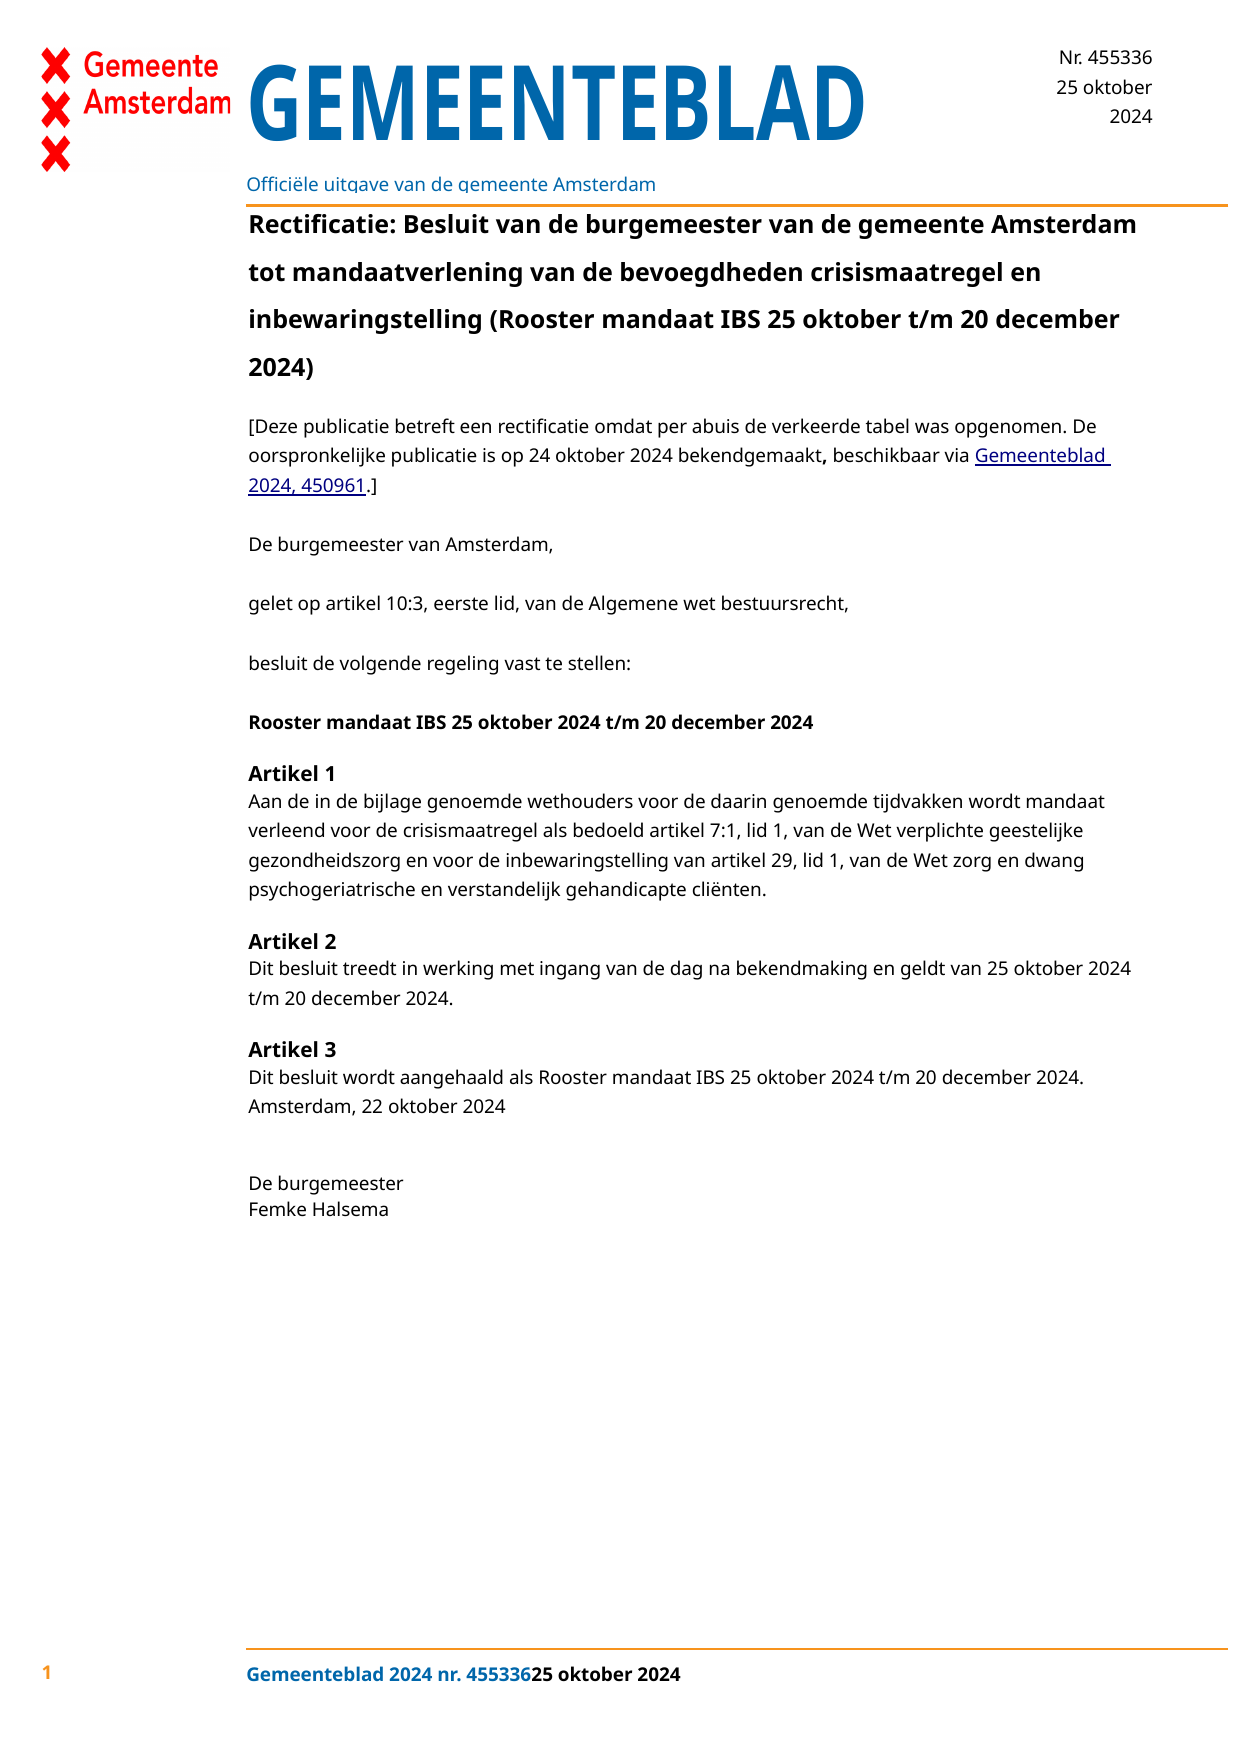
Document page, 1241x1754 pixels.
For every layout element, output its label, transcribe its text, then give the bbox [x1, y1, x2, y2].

text Rooster mandaat IBS 25 oktober 2024 t/m 20 december 2024 [248, 709, 1152, 735]
text Amsterdam, 22 oktober 2024 [248, 1093, 1152, 1119]
text Rectificatie: Besluit van de burgemeester van de gemeente Amsterdam tot mandaatverlening van de bevoegdheden crisismaatregel en inbewaringstelling (Rooster mandaat IBS 25 oktober t/m 20 december 2024) [248, 207, 1152, 384]
text Femke Halsema [248, 1196, 1152, 1222]
text Dit besluit treedt in werking met ingang van de dag na bekendmaking en geldt van 25 oktober 2024 t/m 20 december 2024. [248, 955, 1152, 1011]
text Dit besluit wordt aangehaald als Rooster mandaat IBS 25 oktober 2024 t/m 20 december 2024. [248, 1064, 1152, 1089]
text [Deze publicatie betreft een rectificatie omdat per abuis de verkeerde tabel was opgenomen. De oorspronkelijke publicatie is op 24 oktober 2024 bekendgemaakt, beschikbaar via Gemeenteblad 2024, 450961.] [248, 413, 1152, 498]
text Artikel 3 [248, 1035, 1152, 1064]
text Aan de in de bijlage genoemde wethouders voor de daarin genoemde tijdvakken wordt mandaat verleend voor de crisismaatregel als bedoeld artikel 7:1, lid 1, van de Wet verplichte geestelijke gezondheidszorg en voor de inbewaringstelling van artikel 29, lid 1, van de Wet zorg en dwang psychogeriatrische en verstandelijk gehandicapte cliënten. [248, 788, 1152, 902]
text De burgemeester [248, 1171, 1152, 1196]
text besluit de volgende regeling vast te stellen: [248, 650, 1152, 676]
text Artikel 1 [248, 759, 1152, 788]
text gelet op artikel 10:3, eerste lid, van de Algemene wet bestuursrecht, [248, 591, 1152, 616]
text De burgemeester van Amsterdam, [248, 531, 1152, 557]
text Artikel 2 [248, 927, 1152, 955]
picture [41, 47, 231, 172]
